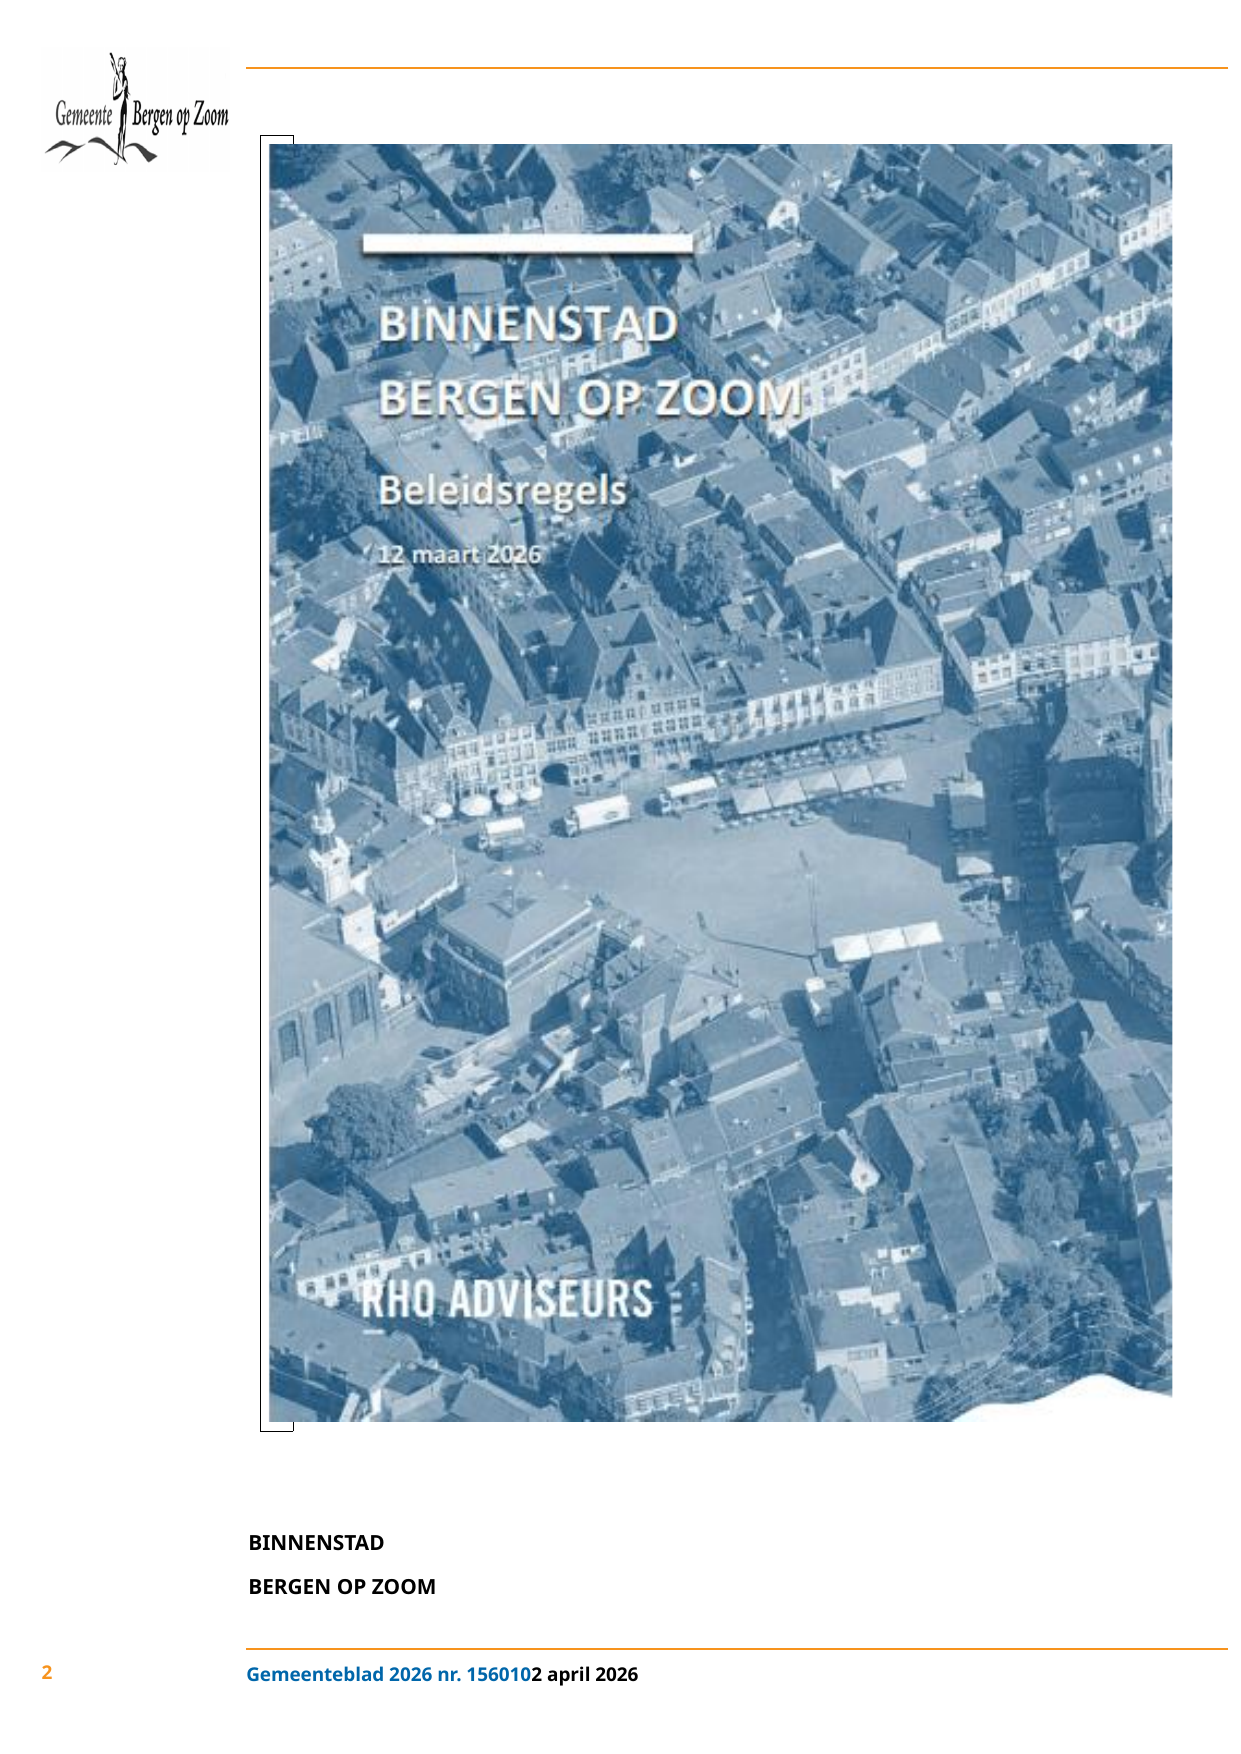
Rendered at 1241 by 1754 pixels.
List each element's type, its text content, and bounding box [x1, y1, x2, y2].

picture [268, 144, 1173, 1422]
picture [41, 47, 231, 172]
text BERGEN OP ZOOM [248, 1572, 1152, 1601]
text BINNENSTAD [248, 1528, 1152, 1556]
